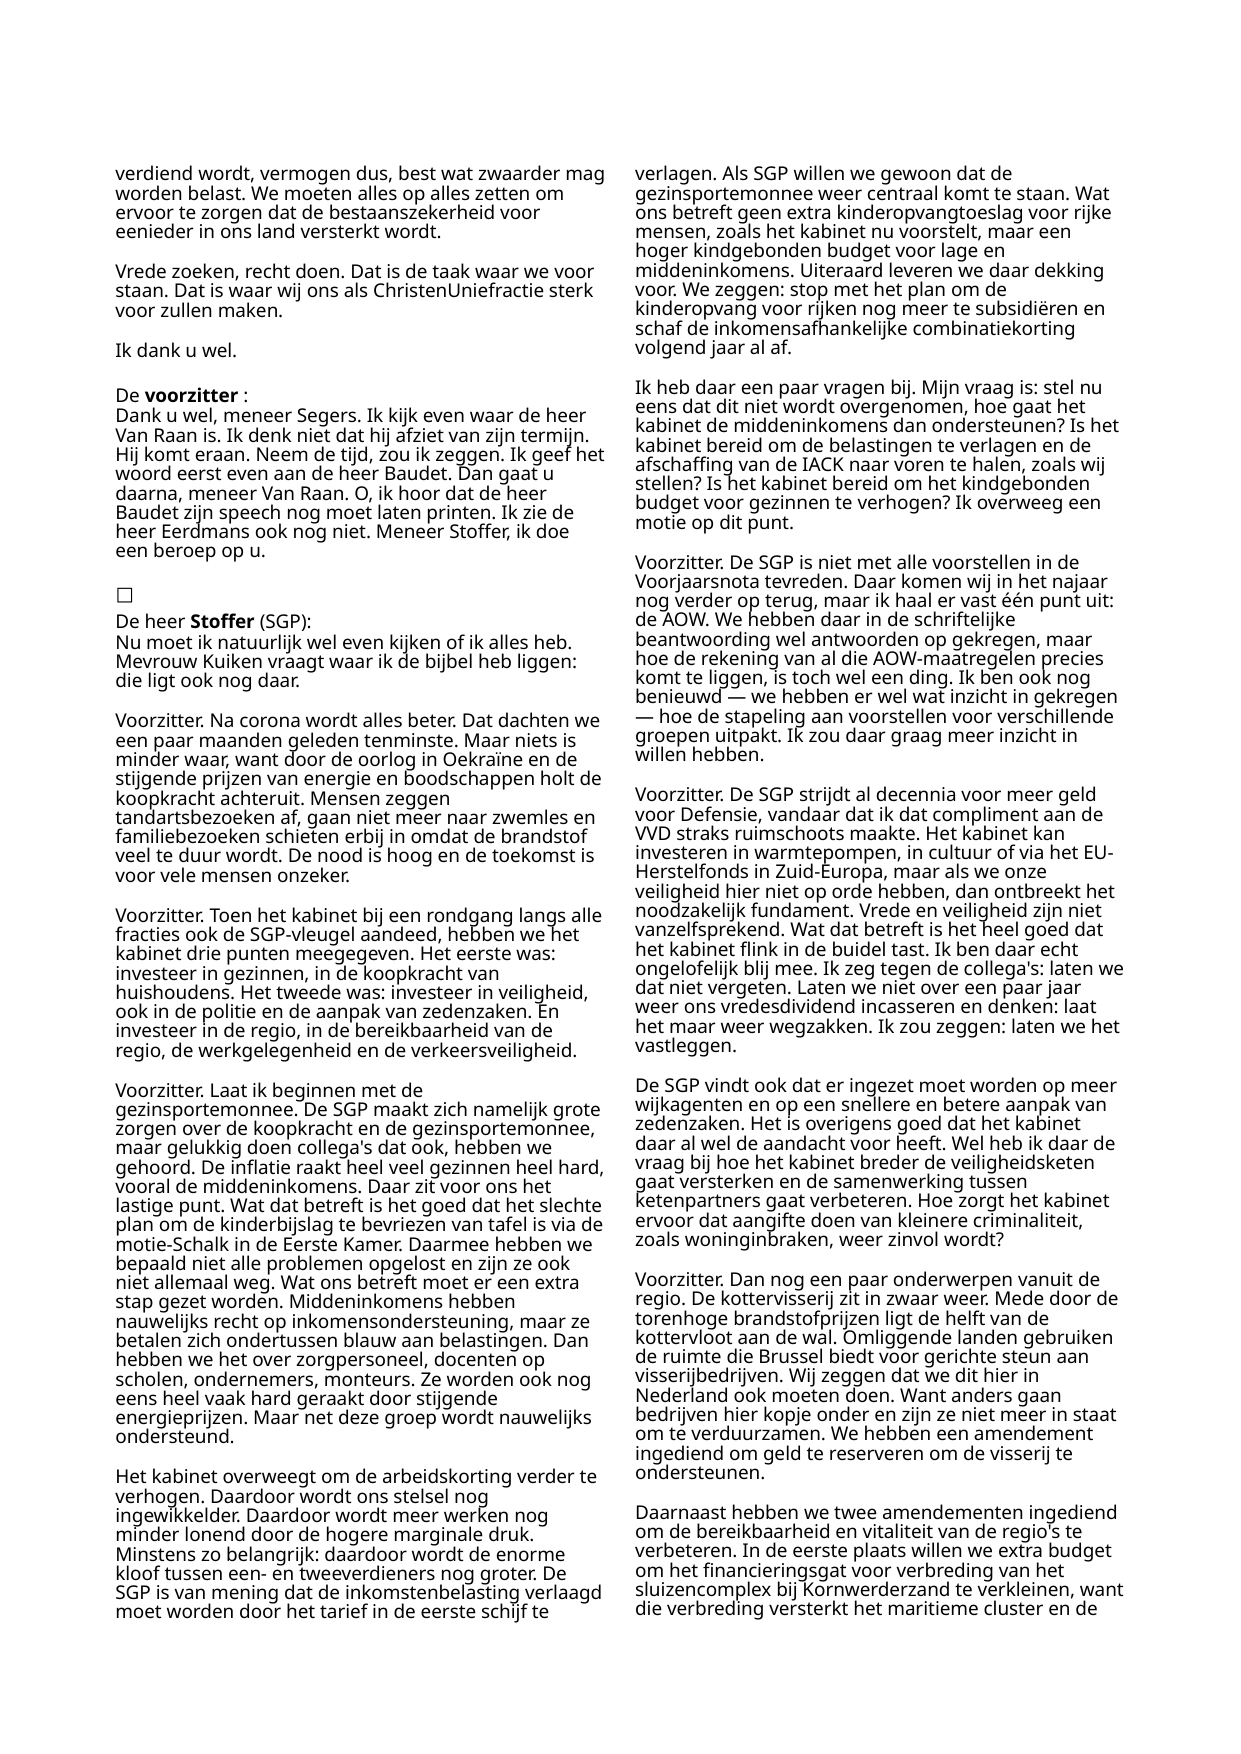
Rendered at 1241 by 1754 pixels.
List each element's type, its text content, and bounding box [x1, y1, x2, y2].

text Voorzitter. Toen het kabinet bij een rondgang langs alle fracties ook de SGP-vleugel aandeed, hebben we het kabinet drie punten meegegeven. Het eerste was: investeer in gezinnen, in de koopkracht van huishoudens. Het tweede was: investeer in veiligheid, ook in de politie en de aanpak van zedenzaken. En investeer in de regio, in de bereikbaarheid van de regio, de werkgelegenheid en de verkeersveiligheid. [115, 907, 605, 1061]
text De voorzitter : [115, 382, 605, 407]
text Ik heb daar een paar vragen bij. Mijn vraag is: stel nu eens dat dit niet wordt overgenomen, hoe gaat het kabinet de middeninkomens dan ondersteunen? Is het kabinet bereid om de belastingen te verlagen en de afschaffing van de IACK naar voren te halen, zoals wij stellen? Is het kabinet bereid om het kindgebonden budget voor gezinnen te verhogen? Ik overweeg een motie op dit punt. [635, 379, 1125, 533]
text Voorzitter. De SGP strijdt al decennia voor meer geld voor Defensie, vandaar dat ik dat compliment aan de VVD straks ruimschoots maakte. Het kabinet kan investeren in warmtepompen, in cultuur of via het EU-Herstelfonds in Zuid-Europa, maar als we onze veiligheid hier niet op orde hebben, dan ontbreekt het noodzakelijk fundament. Vrede en veiligheid zijn niet vanzelfsprekend. Wat dat betreft is het heel goed dat het kabinet flink in de buidel tast. Ik ben daar echt ongelofelijk blij mee. Ik zeg tegen de collega's: laten we dat niet vergeten. Laten we niet over een paar jaar weer ons vredesdividend incasseren en denken: laat het maar weer wegzakken. Ik zou zeggen: laten we het vastleggen. [635, 786, 1125, 1056]
text Voorzitter. Dan nog een paar onderwerpen vanuit de regio. De kottervisserij zit in zwaar weer. Mede door de torenhoge brandstofprijzen ligt de helft van de kottervloot aan de wal. Omliggende landen gebruiken de ruimte die Brussel biedt voor gerichte steun aan visserijbedrijven. Wij zeggen dat we dit hier in Nederland ook moeten doen. Want anders gaan bedrijven hier kopje onder en zijn ze niet meer in staat om te verduurzamen. We hebben een amendement ingediend om geld te reserveren om de visserij te ondersteunen. [635, 1271, 1125, 1483]
text verdiend wordt, vermogen dus, best wat zwaarder mag worden belast. We moeten alles op alles zetten om ervoor te zorgen dat de bestaanszekerheid voor eenieder in ons land versterkt wordt. [115, 165, 605, 242]
text Voorzitter. De SGP is niet met alle voorstellen in de Voorjaarsnota tevreden. Daar komen wij in het najaar nog verder op terug, maar ik haal er vast één punt uit: de AOW. We hebben daar in de schriftelijke beantwoording wel antwoorden op gekregen, maar hoe de rekening van al die AOW-maatregelen precies komt te liggen, is toch wel een ding. Ik ben ook nog benieuwd — we hebben er wel wat inzicht in gekregen — hoe de stapeling aan voorstellen voor verschillende groepen uitpakt. Ik zou daar graag meer inzicht in willen hebben. [635, 554, 1125, 766]
text verlagen. Als SGP willen we gewoon dat de gezinsportemonnee weer centraal komt te staan. Wat ons betreft geen extra kinderopvangtoeslag voor rijke mensen, zoals het kabinet nu voorstelt, maar een hoger kindgebonden budget voor lage en middeninkomens. Uiteraard leveren we daar dekking voor. We zeggen: stop met het plan om de kinderopvang voor rijken nog meer te subsidiëren en schaf de inkomensafhankelijke combinatiekorting volgend jaar al af. [635, 165, 1125, 358]
text Voorzitter. Na corona wordt alles beter. Dat dachten we een paar maanden geleden tenminste. Maar niets is minder waar, want door de oorlog in Oekraïne en de stijgende prijzen van energie en boodschappen holt de koopkracht achteruit. Mensen zeggen tandartsbezoeken af, gaan niet meer naar zwemles en familiebezoeken schieten erbij in omdat de brandstof veel te duur wordt. De nood is hoog en de toekomst is voor vele mensen onzeker. [115, 712, 605, 886]
text Nu moet ik natuurlijk wel even kijken of ik alles heb. Mevrouw Kuiken vraagt waar ik de bijbel heb liggen: die ligt ook nog daar. [115, 634, 605, 692]
text De heer Stoffer (SGP): [115, 608, 605, 634]
text Dank u wel, meneer Segers. Ik kijk even waar de heer Van Raan is. Ik denk niet dat hij afziet van zijn termijn. Hij komt eraan. Neem de tijd, zou ik zeggen. Ik geef het woord eerst even aan de heer Baudet. Dan gaat u daarna, meneer Van Raan. O, ik hoor dat de heer Baudet zijn speech nog moet laten printen. Ik zie de heer Eerdmans ook nog niet. Meneer Stoffer, ik doe een beroep op u. [115, 407, 605, 562]
text Ik dank u wel. [115, 342, 605, 361]
text ⬜ [115, 582, 605, 608]
text Voorzitter. Laat ik beginnen met de gezinsportemonnee. De SGP maakt zich namelijk grote zorgen over de koopkracht en de gezinsportemonnee, maar gelukkig doen collega's dat ook, hebben we gehoord. De inflatie raakt heel veel gezinnen heel hard, vooral de middeninkomens. Daar zit voor ons het lastige punt. Wat dat betreft is het goed dat het slechte plan om de kinderbijslag te bevriezen van tafel is via de motie-Schalk in de Eerste Kamer. Daarmee hebben we bepaald niet alle problemen opgelost en zijn ze ook niet allemaal weg. Wat ons betreft moet er een extra stap gezet worden. Middeninkomens hebben nauwelijks recht op inkomensondersteuning, maar ze betalen zich ondertussen blauw aan belastingen. Dan hebben we het over zorgpersoneel, docenten op scholen, ondernemers, monteurs. Ze worden ook nog eens heel vaak hard geraakt door stijgende energieprijzen. Maar net deze groep wordt nauwelijks ondersteund. [115, 1082, 605, 1448]
text Vrede zoeken, recht doen. Dat is de taak waar we voor staan. Dat is waar wij ons als ChristenUniefractie sterk voor zullen maken. [115, 263, 605, 321]
text Het kabinet overweegt om de arbeidskorting verder te verhogen. Daardoor wordt ons stelsel nog ingewikkelder. Daardoor wordt meer werken nog minder lonend door de hogere marginale druk. Minstens zo belangrijk: daardoor wordt de enorme kloof tussen een- en tweeverdieners nog groter. De SGP is van mening dat de inkomstenbelasting verlaagd moet worden door het tarief in de eerste schijf te [115, 1468, 605, 1623]
text De SGP vindt ook dat er ingezet moet worden op meer wijkagenten en op een snellere en betere aanpak van zedenzaken. Het is overigens goed dat het kabinet daar al wel de aandacht voor heeft. Wel heb ik daar de vraag bij hoe het kabinet breder de veiligheidsketen gaat versterken en de samenwerking tussen ketenpartners gaat verbeteren. Hoe zorgt het kabinet ervoor dat aangifte doen van kleinere criminaliteit, zoals woninginbraken, weer zinvol wordt? [635, 1077, 1125, 1250]
text Daarnaast hebben we twee amendementen ingediend om de bereikbaarheid en vitaliteit van de regio's te verbeteren. In de eerste plaats willen we extra budget om het financieringsgat voor verbreding van het sluizencomplex bij Kornwerderzand te verkleinen, want die verbreding versterkt het maritieme cluster en de [635, 1504, 1125, 1619]
